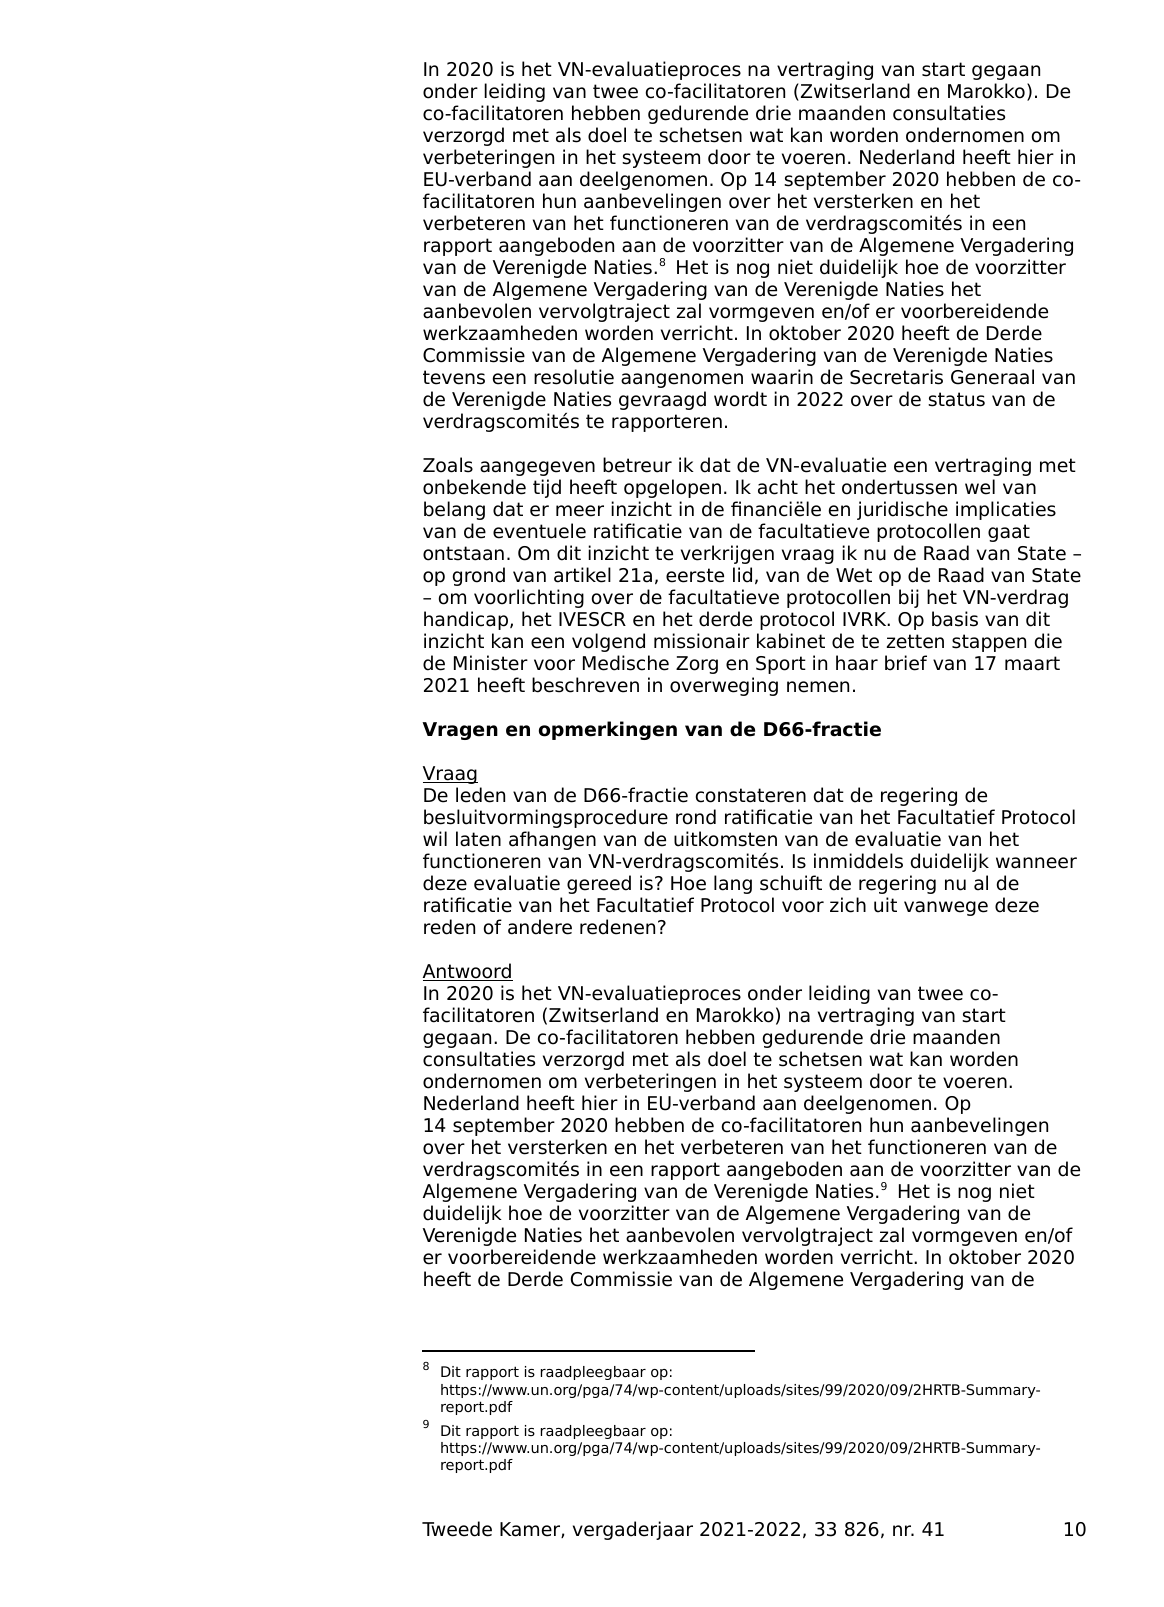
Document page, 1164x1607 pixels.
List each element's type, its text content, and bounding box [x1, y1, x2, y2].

text In 2020 is het VN-evaluatieproces onder leiding van twee co-facilitatoren (Zwitserland en Marokko) na vertraging van start gegaan. De co-facilitatoren hebben gedurende drie maanden consultaties verzorgd met als doel te schetsen wat kan worden ondernomen om verbeteringen in het systeem door te voeren. Nederland heeft hier in EU-verband aan deelgenomen. Op 14 september 2020 hebben de co-facilitatoren hun aanbevelingen over het versterken en het verbeteren van het functioneren van de verdragscomités in een rapport aangeboden aan de voorzitter van de Algemene Vergadering van de Verenigde Naties. Het is nog niet duidelijk hoe de voorzitter van de Algemene Vergadering van de Verenigde Naties het aanbevolen vervolgtraject zal vormgeven en/of er voorbereidende werkzaamheden worden verricht. In oktober 2020 heeft de Derde Commissie van de Algemene Vergadering van de [422, 983, 1087, 1291]
text In 2020 is het VN-evaluatieproces na vertraging van start gegaan onder leiding van twee co-facilitatoren (Zwitserland en Marokko). De co-facilitatoren hebben gedurende drie maanden consultaties verzorgd met als doel te schetsen wat kan worden ondernomen om verbeteringen in het systeem door te voeren. Nederland heeft hier in EU-verband aan deelgenomen. Op 14 september 2020 hebben de co-facilitatoren hun aanbevelingen over het versterken en het verbeteren van het functioneren van de verdragscomités in een rapport aangeboden aan de voorzitter van de Algemene Vergadering van de Verenigde Naties. Het is nog niet duidelijk hoe de voorzitter van de Algemene Vergadering van de Verenigde Naties het aanbevolen vervolgtraject zal vormgeven en/of er voorbereidende werkzaamheden worden verricht. In oktober 2020 heeft de Derde Commissie van de Algemene Vergadering van de Verenigde Naties tevens een resolutie aangenomen waarin de Secretaris Generaal van de Verenigde Naties gevraagd wordt in 2022 over de status van de verdragscomités te rapporteren. [422, 59, 1087, 433]
subtitle Vragen en opmerkingen van de D66-fractie [422, 719, 1087, 741]
text Dit rapport is raadpleegbaar op: https://www.un.org/pga/74/wp-content/uploads/sites/99/2020/09/2HRTB-Summary-report.pdf [422, 1418, 1087, 1474]
text Vraag [422, 763, 1087, 785]
text Antwoord [422, 961, 1087, 983]
text Zoals aangegeven betreur ik dat de VN-evaluatie een vertraging met onbekende tijd heeft opgelopen. Ik acht het ondertussen wel van belang dat er meer inzicht in de financiële en juridische implicaties van de eventuele ratificatie van de facultatieve protocollen gaat ontstaan. Om dit inzicht te verkrijgen vraag ik nu de Raad van State – op grond van artikel 21a, eerste lid, van de Wet op de Raad van State – om voorlichting over de facultatieve protocollen bij het VN-verdrag handicap, het IVESCR en het derde protocol IVRK. Op basis van dit inzicht kan een volgend missionair kabinet de te zetten stappen die de Minister voor Medische Zorg en Sport in haar brief van 17 maart 2021 heeft beschreven in overweging nemen. [422, 455, 1087, 697]
text De leden van de D66-fractie constateren dat de regering de besluitvormingsprocedure rond ratificatie van het Facultatief Protocol wil laten afhangen van de uitkomsten van de evaluatie van het functioneren van VN-verdragscomités. Is inmiddels duidelijk wanneer deze evaluatie gereed is? Hoe lang schuift de regering nu al de ratificatie van het Facultatief Protocol voor zich uit vanwege deze reden of andere redenen? [422, 785, 1087, 939]
text Dit rapport is raadpleegbaar op: https://www.un.org/pga/74/wp-content/uploads/sites/99/2020/09/2HRTB-Summary-report.pdf [422, 1360, 1087, 1416]
